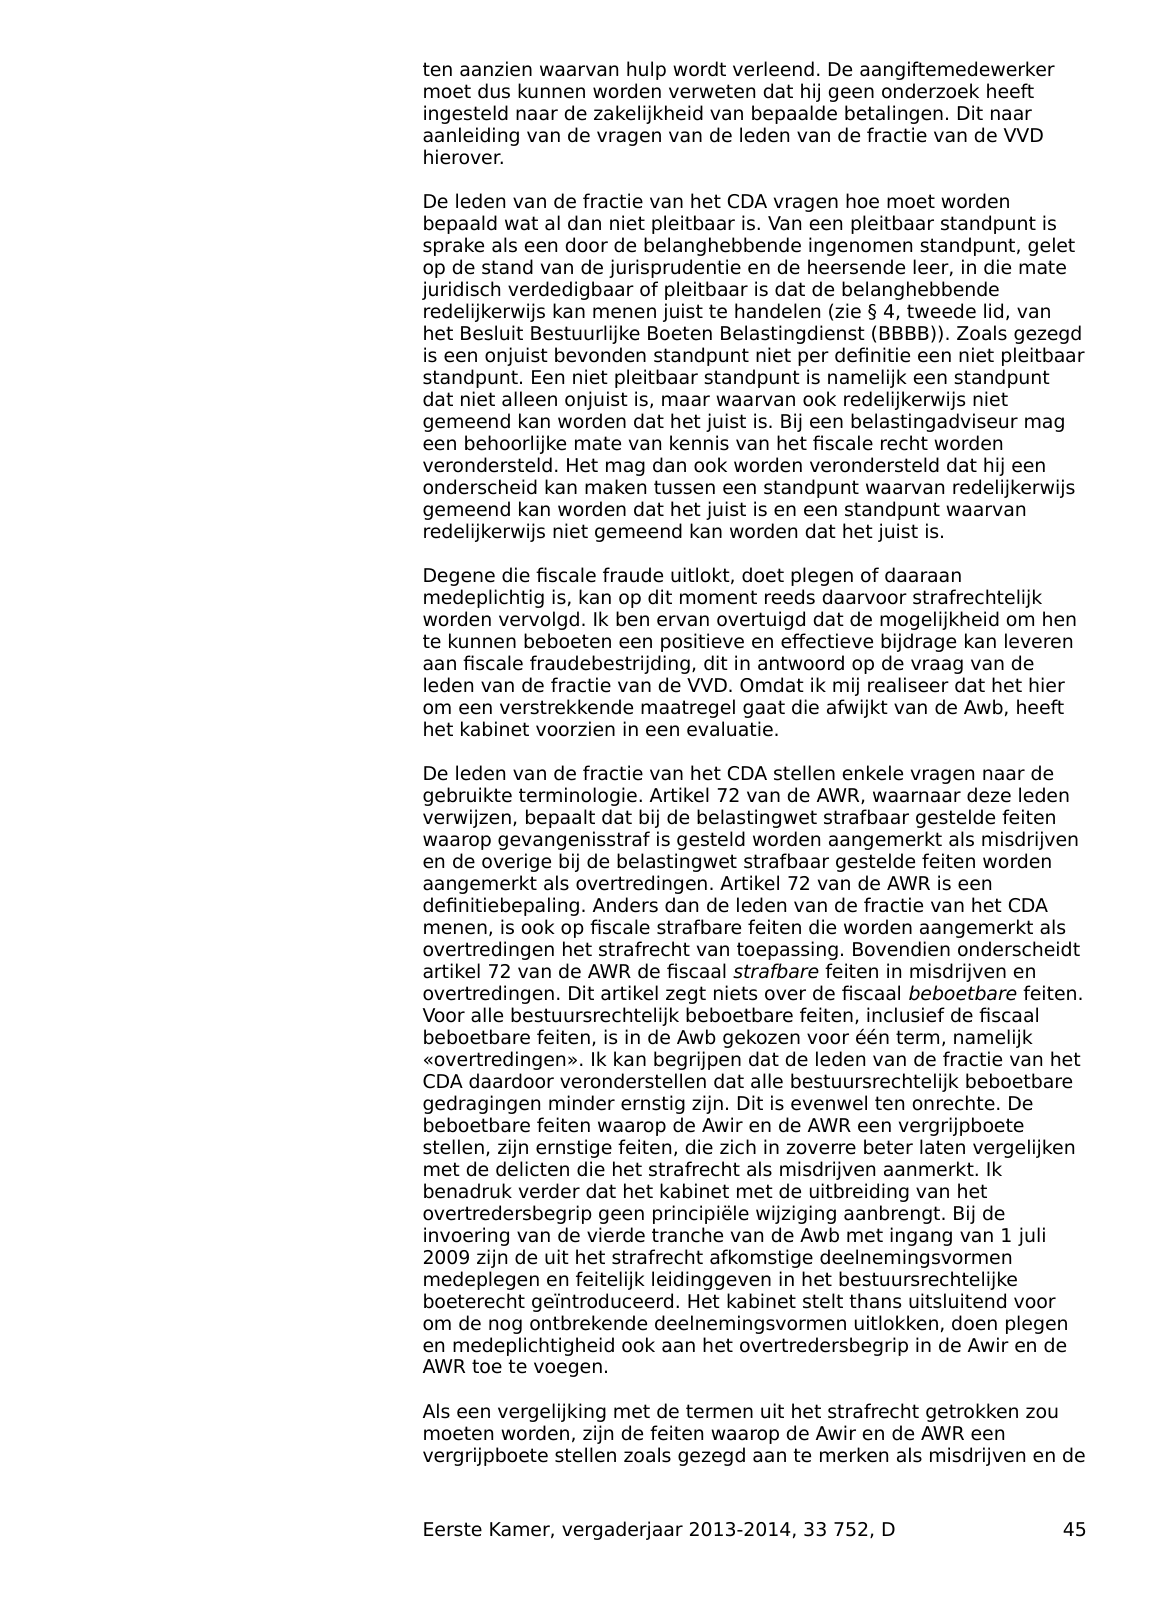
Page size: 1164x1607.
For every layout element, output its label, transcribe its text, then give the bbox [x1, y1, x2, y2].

text Degene die fiscale fraude uitlokt, doet plegen of daaraan medeplichtig is, kan op dit moment reeds daarvoor strafrechtelijk worden vervolgd. Ik ben ervan overtuigd dat de mogelijkheid om hen te kunnen beboeten een positieve en effectieve bijdrage kan leveren aan fiscale fraudebestrijding, dit in antwoord op de vraag van de leden van de fractie van de VVD. Omdat ik mij realiseer dat het hier om een verstrekkende maatregel gaat die afwijkt van de Awb, heeft het kabinet voorzien in een evaluatie. [422, 565, 1087, 741]
text ten aanzien waarvan hulp wordt verleend. De aangiftemedewerker moet dus kunnen worden verweten dat hij geen onderzoek heeft ingesteld naar de zakelijkheid van bepaalde betalingen. Dit naar aanleiding van de vragen van de leden van de fractie van de VVD hierover. [422, 59, 1087, 169]
text De leden van de fractie van het CDA stellen enkele vragen naar de gebruikte terminologie. Artikel 72 van de AWR, waarnaar deze leden verwijzen, bepaalt dat bij de belastingwet strafbaar gestelde feiten waarop gevangenisstraf is gesteld worden aangemerkt als misdrijven en de overige bij de belastingwet strafbaar gestelde feiten worden aangemerkt als overtredingen. Artikel 72 van de AWR is een definitiebepaling. Anders dan de leden van de fractie van het CDA menen, is ook op fiscale strafbare feiten die worden aangemerkt als overtredingen het strafrecht van toepassing. Bovendien onderscheidt artikel 72 van de AWR de fiscaal strafbare feiten in misdrijven en overtredingen. Dit artikel zegt niets over de fiscaal beboetbare feiten. Voor alle bestuursrechtelijk beboetbare feiten, inclusief de fiscaal beboetbare feiten, is in de Awb gekozen voor één term, namelijk «overtredingen». Ik kan begrijpen dat de leden van de fractie van het CDA daardoor veronderstellen dat alle bestuursrechtelijk beboetbare gedragingen minder ernstig zijn. Dit is evenwel ten onrechte. De beboetbare feiten waarop de Awir en de AWR een vergrijpboete stellen, zijn ernstige feiten, die zich in zoverre beter laten vergelijken met de delicten die het strafrecht als misdrijven aanmerkt. Ik benadruk verder dat het kabinet met de uitbreiding van het overtredersbegrip geen principiële wijziging aanbrengt. Bij de invoering van de vierde tranche van de Awb met ingang van 1 juli 2009 zijn de uit het strafrecht afkomstige deelnemingsvormen medeplegen en feitelijk leidinggeven in het bestuursrechtelijke boeterecht geïntroduceerd. Het kabinet stelt thans uitsluitend voor om de nog ontbrekende deelnemingsvormen uitlokken, doen plegen en medeplichtigheid ook aan het overtredersbegrip in de Awir en de AWR toe te voegen. [422, 763, 1087, 1378]
text Als een vergelijking met de termen uit het strafrecht getrokken zou moeten worden, zijn de feiten waarop de Awir en de AWR een vergrijpboete stellen zoals gezegd aan te merken als misdrijven en de [422, 1401, 1087, 1467]
text De leden van de fractie van het CDA vragen hoe moet worden bepaald wat al dan niet pleitbaar is. Van een pleitbaar standpunt is sprake als een door de belanghebbende ingenomen standpunt, gelet op de stand van de jurisprudentie en de heersende leer, in die mate juridisch verdedigbaar of pleitbaar is dat de belanghebbende redelijkerwijs kan menen juist te handelen (zie § 4, tweede lid, van het Besluit Bestuurlijke Boeten Belastingdienst (BBBB)). Zoals gezegd is een onjuist bevonden standpunt niet per definitie een niet pleitbaar standpunt. Een niet pleitbaar standpunt is namelijk een standpunt dat niet alleen onjuist is, maar waarvan ook redelijkerwijs niet gemeend kan worden dat het juist is. Bij een belastingadviseur mag een behoorlijke mate van kennis van het fiscale recht worden verondersteld. Het mag dan ook worden verondersteld dat hij een onderscheid kan maken tussen een standpunt waarvan redelijkerwijs gemeend kan worden dat het juist is en een standpunt waarvan redelijkerwijs niet gemeend kan worden dat het juist is. [422, 191, 1087, 543]
